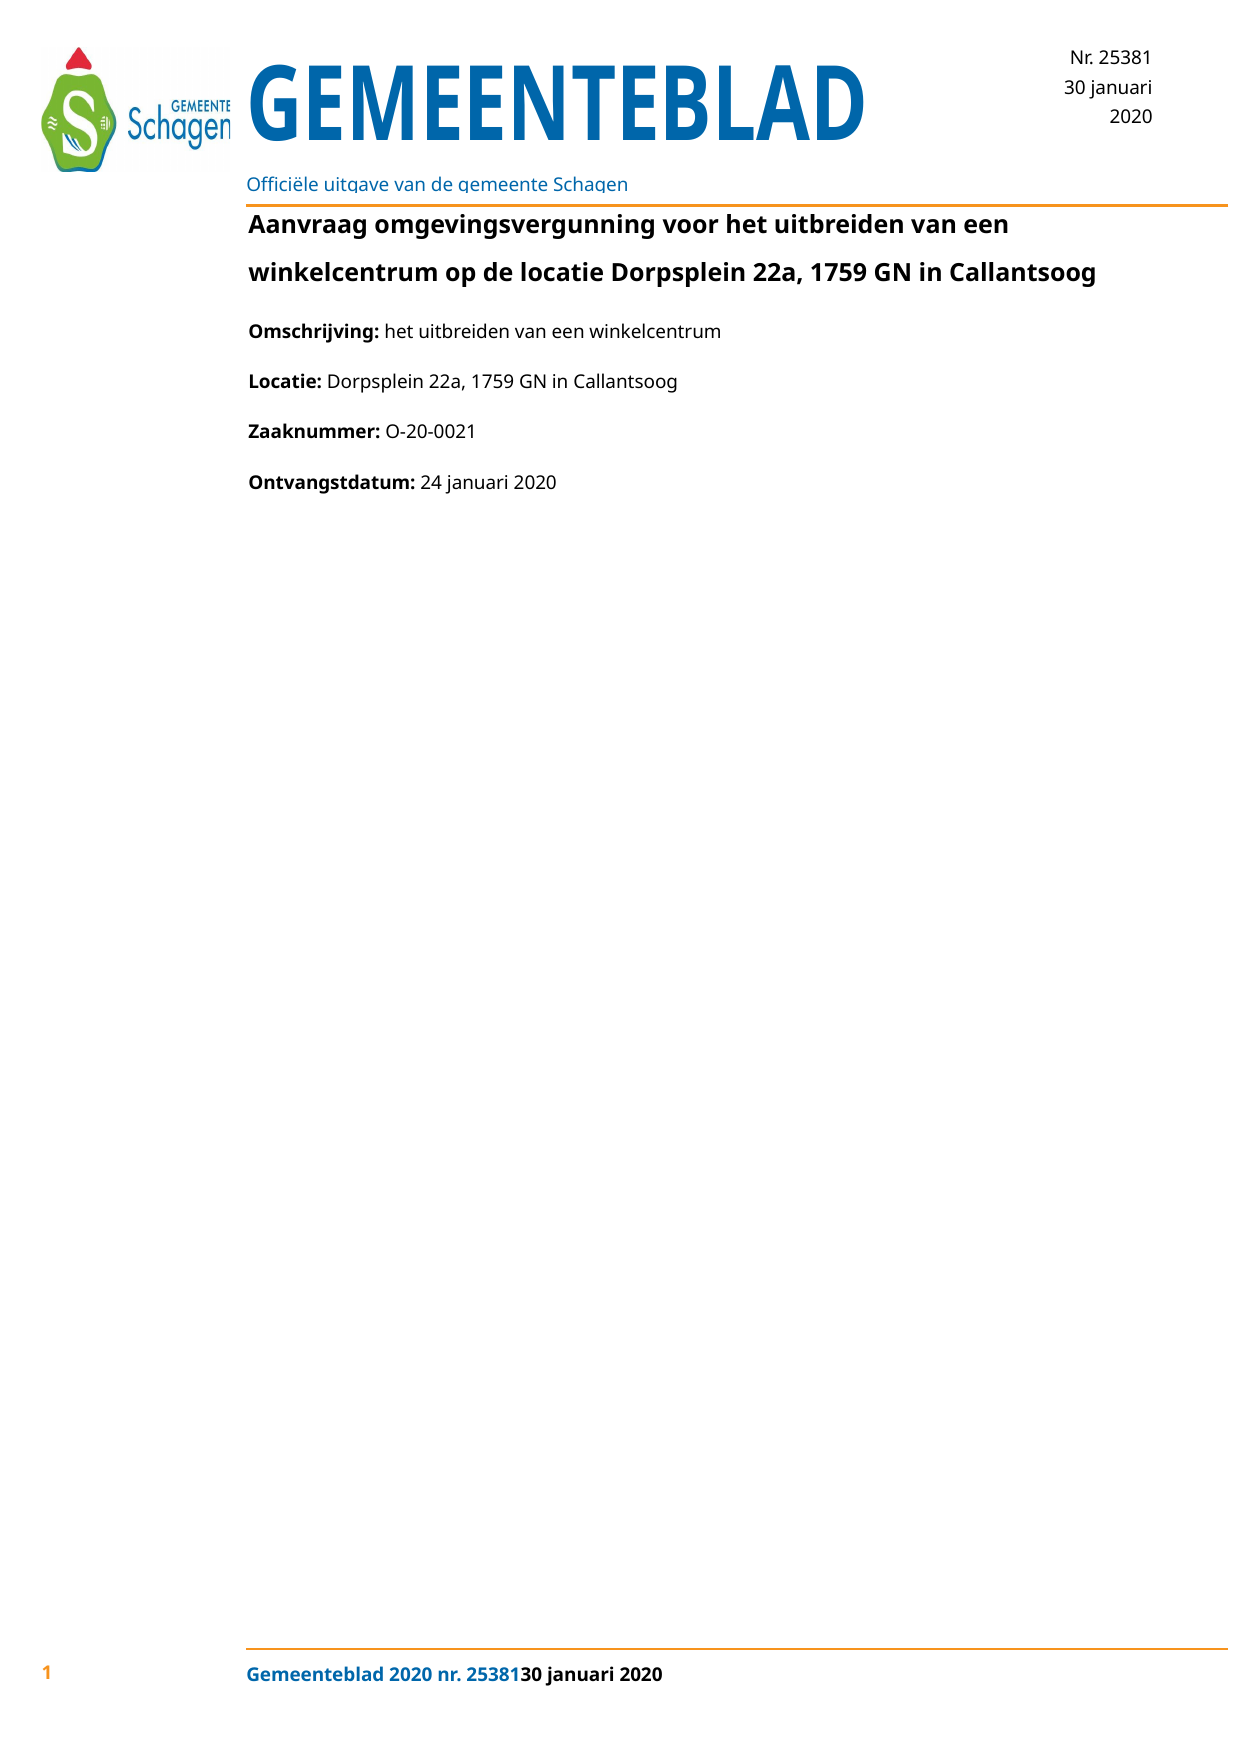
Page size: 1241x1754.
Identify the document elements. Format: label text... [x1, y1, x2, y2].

text Omschrijving: het uitbreiden van een winkelcentrum [248, 318, 1152, 344]
text Aanvraag omgevingsvergunning voor het uitbreiden van een winkelcentrum op de locatie Dorpsplein 22a, 1759 GN in Callantsoog [248, 207, 1152, 288]
picture [41, 47, 231, 172]
text Zaaknummer: O-20-0021 [248, 419, 1152, 444]
text Locatie: Dorpsplein 22a, 1759 GN in Callantsoog [248, 368, 1152, 394]
text Ontvangstdatum: 24 januari 2020 [248, 469, 1152, 495]
